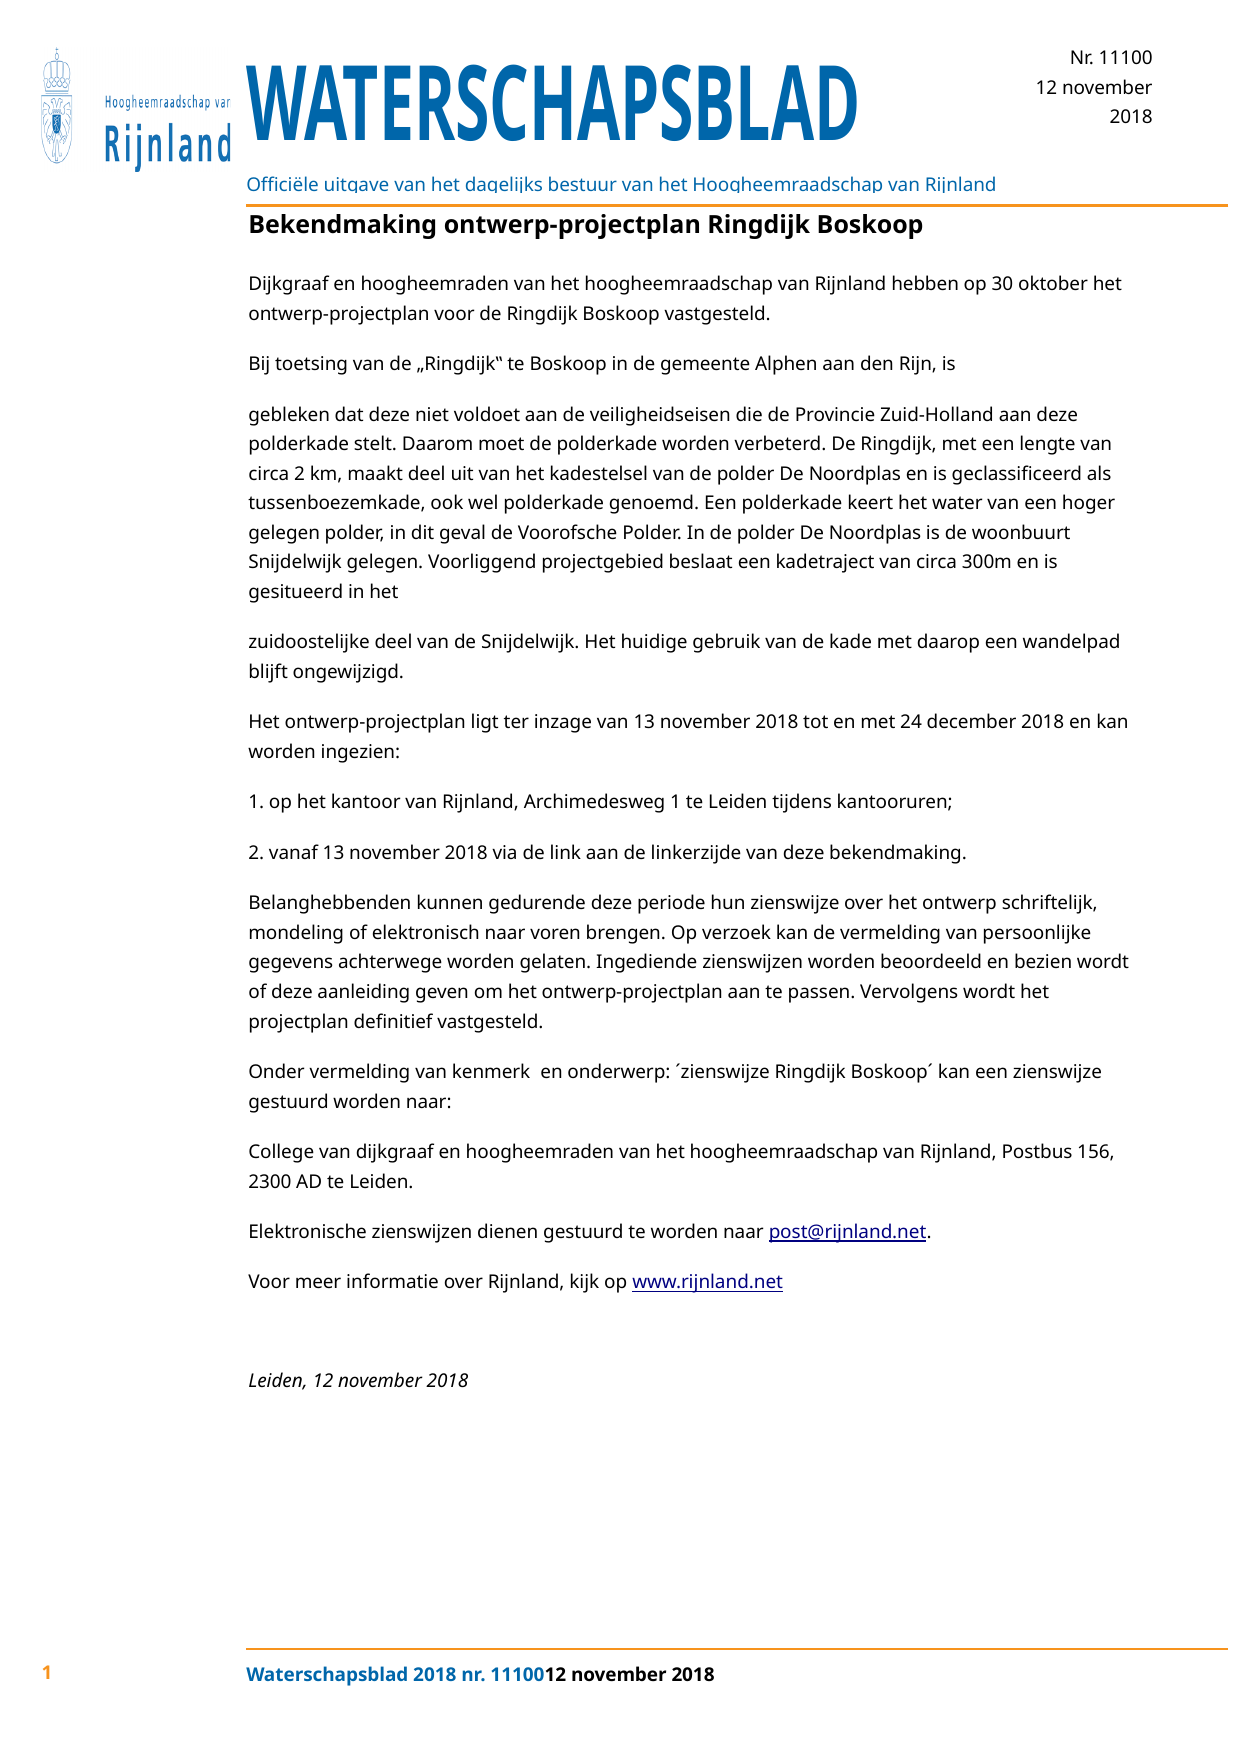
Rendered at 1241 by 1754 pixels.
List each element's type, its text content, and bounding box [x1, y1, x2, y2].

text College van dijkgraaf en hoogheemraden van het hoogheemraadschap van Rijnland, Postbus 156, 2300 AD te Leiden. [248, 1138, 1152, 1193]
text Dijkgraaf en hoogheemraden van het hoogheemraadschap van Rijnland hebben op 30 oktober het ontwerp-projectplan voor de Ringdijk Boskoop vastgesteld. [248, 270, 1152, 326]
text Voor meer informatie over Rijnland, kijk op www.rijnland.net [248, 1269, 1152, 1294]
text Het ontwerp-projectplan ligt ter inzage van 13 november 2018 tot en met 24 december 2018 en kan worden ingezien: [248, 709, 1152, 764]
text 1. op het kantoor van Rijnland, Archimedesweg 1 te Leiden tijdens kantooruren; [248, 789, 1152, 814]
text Leiden, 12 november 2018 [248, 1367, 1152, 1393]
text Onder vermelding van kenmerk en onderwerp: ´zienswijze Ringdijk Boskoop´ kan een zienswijze gestuurd worden naar: [248, 1058, 1152, 1113]
text Bekendmaking ontwerp-projectplan Ringdijk Boskoop [248, 207, 1152, 241]
text gebleken dat deze niet voldoet aan de veiligheidseisen die de Provincie Zuid-Holland aan deze polderkade stelt. Daarom moet de polderkade worden verbeterd. De Ringdijk, met een lengte van circa 2 km, maakt deel uit van het kadestelsel van de polder De Noordplas en is geclassificeerd als tussenboezemkade, ook wel polderkade genoemd. Een polderkade keert het water van een hoger gelegen polder, in dit geval de Voorofsche Polder. In de polder De Noordplas is de woonbuurt Snijdelwijk gelegen. Voorliggend projectgebied beslaat een kadetraject van circa 300m en is gesitueerd in het [248, 401, 1152, 604]
text Elektronische zienswijzen dienen gestuurd te worden naar post@rijnland.net. [248, 1218, 1152, 1244]
text Belanghebbenden kunnen gedurende deze periode hun zienswijze over het ontwerp schriftelijk, mondeling of elektronisch naar voren brengen. Op verzoek kan de vermelding van persoonlijke gegevens achterwege worden gelaten. Ingediende zienswijzen worden beoordeeld en bezien wordt of deze aanleiding geven om het ontwerp-projectplan aan te passen. Vervolgens wordt het projectplan definitief vastgesteld. [248, 889, 1152, 1033]
picture [41, 47, 231, 172]
text 2. vanaf 13 november 2018 via de link aan de linkerzijde van deze bekendmaking. [248, 839, 1152, 865]
text Bij toetsing van de „Ringdijk‟ te Boskoop in de gemeente Alphen aan den Rijn, is [248, 350, 1152, 376]
text zuidoostelijke deel van de Snijdelwijk. Het huidige gebruik van de kade met daarop een wandelpad blijft ongewijzigd. [248, 629, 1152, 684]
